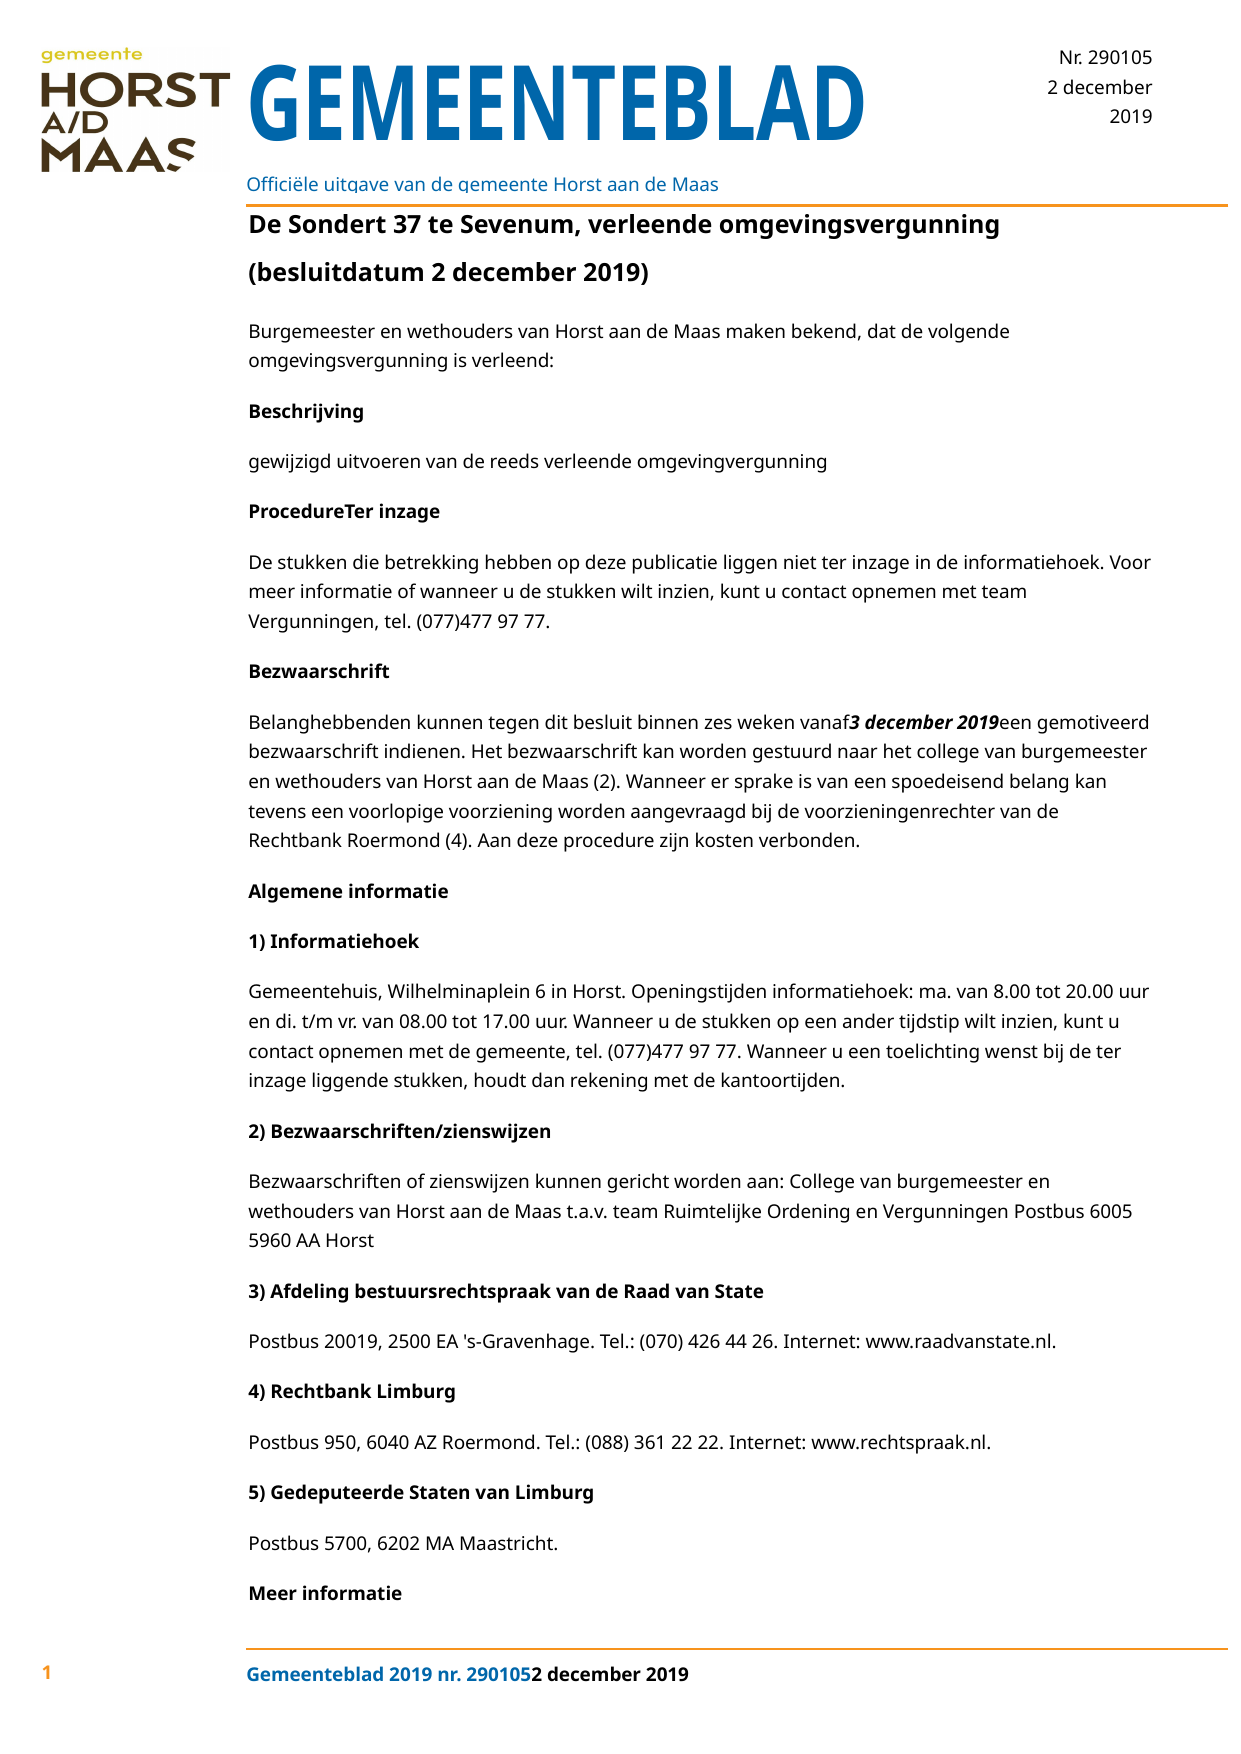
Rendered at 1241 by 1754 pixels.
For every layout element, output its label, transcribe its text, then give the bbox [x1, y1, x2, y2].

text Belanghebbenden kunnen tegen dit besluit binnen zes weken vanaf3 december 2019een gemotiveerd bezwaarschrift indienen. Het bezwaarschrift kan worden gestuurd naar het college van burgemeester en wethouders van Horst aan de Maas (2). Wanneer er sprake is van een spoedeisend belang kan tevens een voorlopige voorziening worden aangevraagd bij de voorzieningenrechter van de Rechtbank Roermond (4). Aan deze procedure zijn kosten verbonden. [248, 709, 1152, 853]
text Meer informatie [248, 1580, 1152, 1606]
text Postbus 950, 6040 AZ Roermond. Tel.: (088) 361 22 22. Internet: www.rechtspraak.nl. [248, 1429, 1152, 1455]
text Algemene informatie [248, 878, 1152, 904]
text 1) Informatiehoek [248, 928, 1152, 954]
text Bezwaarschrift [248, 659, 1152, 684]
text Postbus 5700, 6202 MA Maastricht. [248, 1530, 1152, 1556]
text De Sondert 37 te Sevenum, verleende omgevingsvergunning (besluitdatum 2 december 2019) [248, 207, 1152, 288]
text 5) Gedeputeerde Staten van Limburg [248, 1479, 1152, 1505]
text Gemeentehuis, Wilhelminaplein 6 in Horst. Openingstijden informatiehoek: ma. van 8.00 tot 20.00 uur en di. t/m vr. van 08.00 tot 17.00 uur. Wanneer u de stukken op een ander tijdstip wilt inzien, kunt u contact opnemen met de gemeente, tel. (077)477 97 77. Wanneer u een toelichting wenst bij de ter inzage liggende stukken, houdt dan rekening met de kantoortijden. [248, 979, 1152, 1093]
picture [41, 47, 231, 172]
text Bezwaarschriften of zienswijzen kunnen gericht worden aan: College van burgemeester en wethouders van Horst aan de Maas t.a.v. team Ruimtelijke Ordening en Vergunningen Postbus 6005 5960 AA Horst [248, 1168, 1152, 1253]
text Beschrijving [248, 398, 1152, 424]
text ProcedureTer inzage [248, 499, 1152, 524]
text gewijzigd uitvoeren van de reeds verleende omgevingvergunning [248, 448, 1152, 474]
text 3) Afdeling bestuursrechtspraak van de Raad van State [248, 1278, 1152, 1304]
text De stukken die betrekking hebben op deze publicatie liggen niet ter inzage in de informatiehoek. Voor meer informatie of wanneer u de stukken wilt inzien, kunt u contact opnemen met team Vergunningen, tel. (077)477 97 77. [248, 549, 1152, 634]
text 2) Bezwaarschriften/zienswijzen [248, 1118, 1152, 1144]
text Burgemeester en wethouders van Horst aan de Maas maken bekend, dat de volgende omgevingsvergunning is verleend: [248, 318, 1152, 373]
text 4) Rechtbank Limburg [248, 1379, 1152, 1404]
text Postbus 20019, 2500 EA 's-Gravenhage. Tel.: (070) 426 44 26. Internet: www.raadvanstate.nl. [248, 1328, 1152, 1354]
